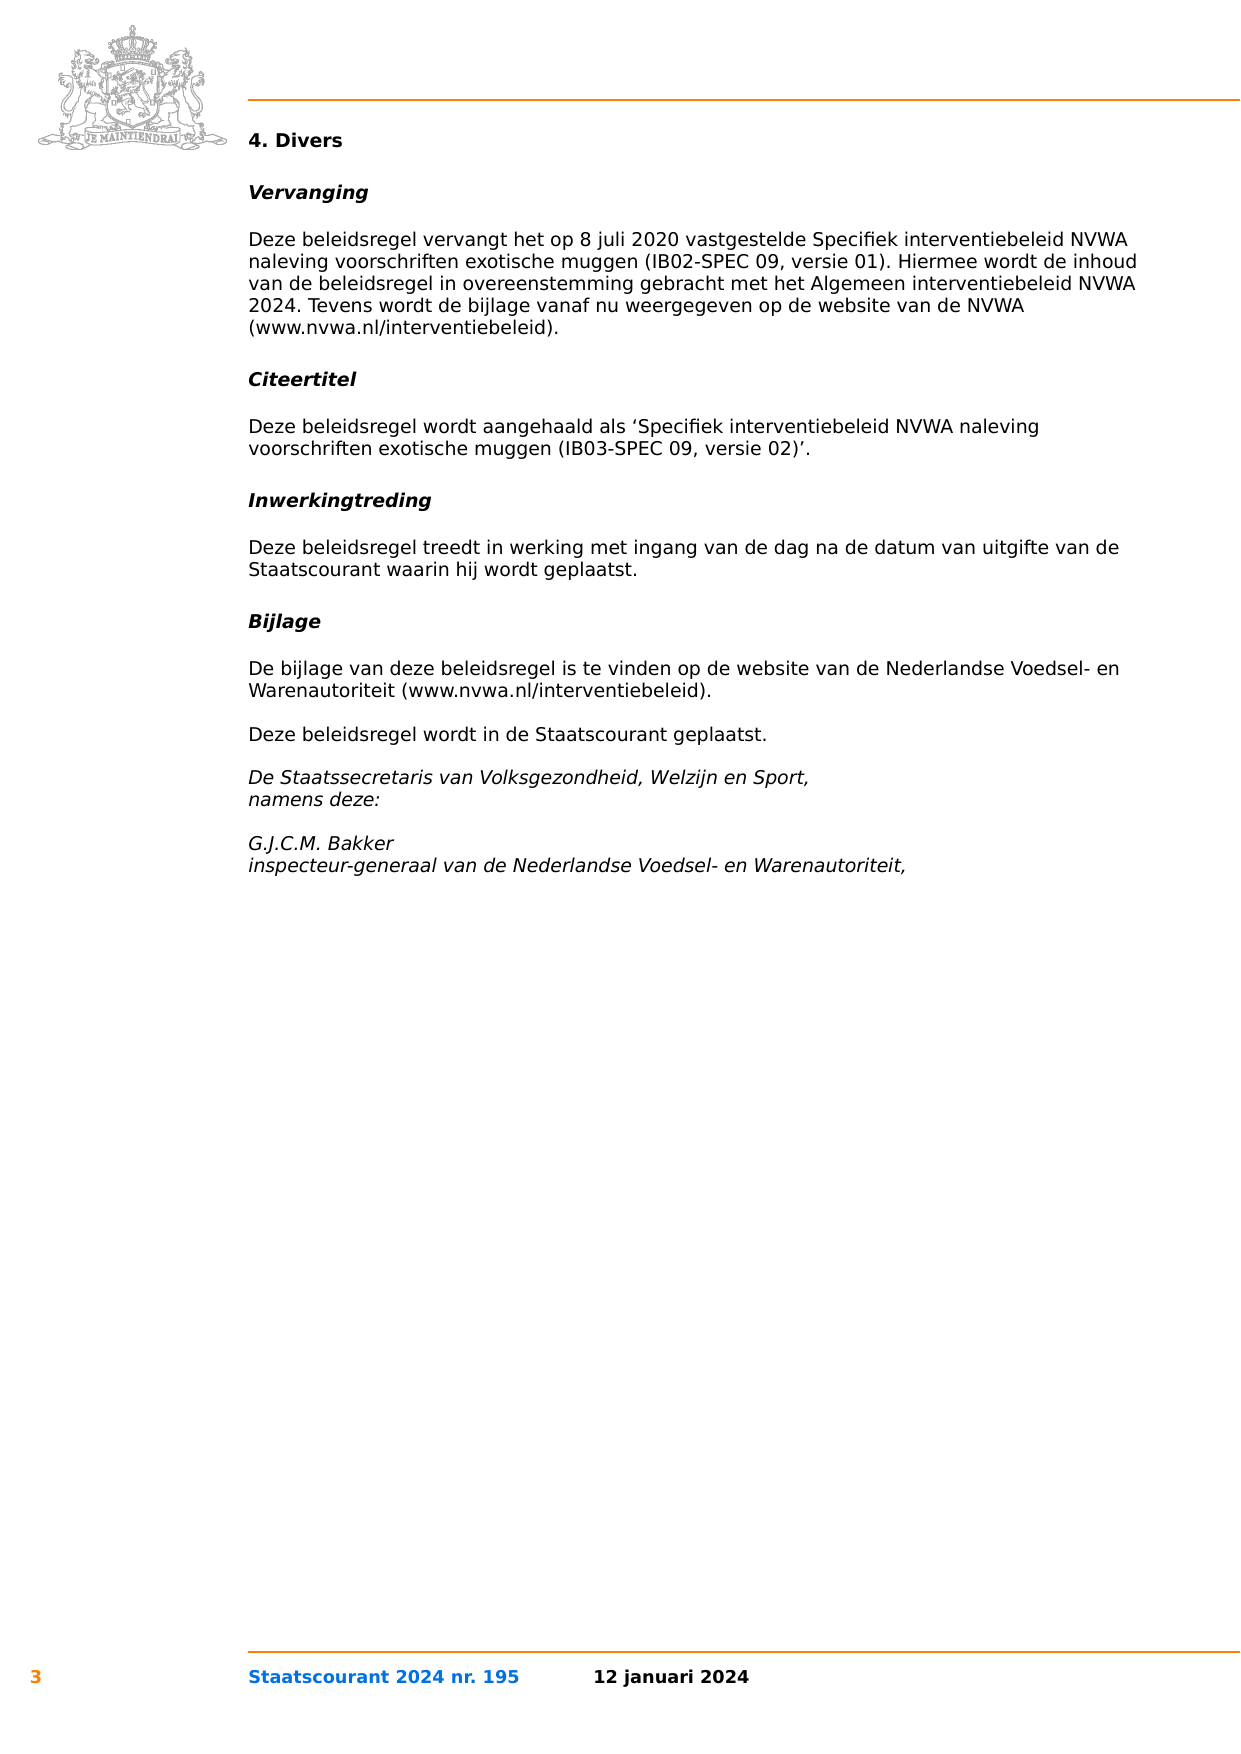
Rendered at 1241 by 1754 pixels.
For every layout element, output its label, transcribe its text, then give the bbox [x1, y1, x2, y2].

subtitle Inwerkingtreding [248, 490, 1163, 512]
text Deze beleidsregel wordt in de Staatscourant geplaatst. [248, 723, 1163, 745]
subtitle Citeertitel [248, 369, 1163, 391]
subtitle Bijlage [248, 611, 1163, 633]
subtitle Vervanging [248, 182, 1163, 204]
picture [38, 25, 227, 150]
text De bijlage van deze beleidsregel is te vinden op de website van de Nederlandse Voedsel- en Warenautoriteit (www.nvwa.nl/interventiebeleid). [248, 658, 1163, 702]
text De Staatssecretaris van Volksgezondheid, Welzijn en Sport, namens deze: G.J.C.M. Bakker inspecteur-generaal van de Nederlandse Voedsel- en Warenautoriteit, [248, 767, 1163, 877]
text Deze beleidsregel vervangt het op 8 juli 2020 vastgestelde Specifiek interventiebeleid NVWA naleving voorschriften exotische muggen (IB02-SPEC 09, versie 01). Hiermee wordt de inhoud van de beleidsregel in overeenstemming gebracht met het Algemeen interventiebeleid NVWA 2024. Tevens wordt de bijlage vanaf nu weergegeven op de website van de NVWA (www.nvwa.nl/interventiebeleid). [248, 229, 1163, 339]
text Deze beleidsregel treedt in werking met ingang van de dag na de datum van uitgifte van de Staatscourant waarin hij wordt geplaatst. [248, 537, 1163, 581]
subtitle 4. Divers [248, 130, 1163, 152]
text Deze beleidsregel wordt aangehaald als ‘Specifiek interventiebeleid NVWA naleving voorschriften exotische muggen (IB03-SPEC 09, versie 02)’. [248, 416, 1163, 460]
